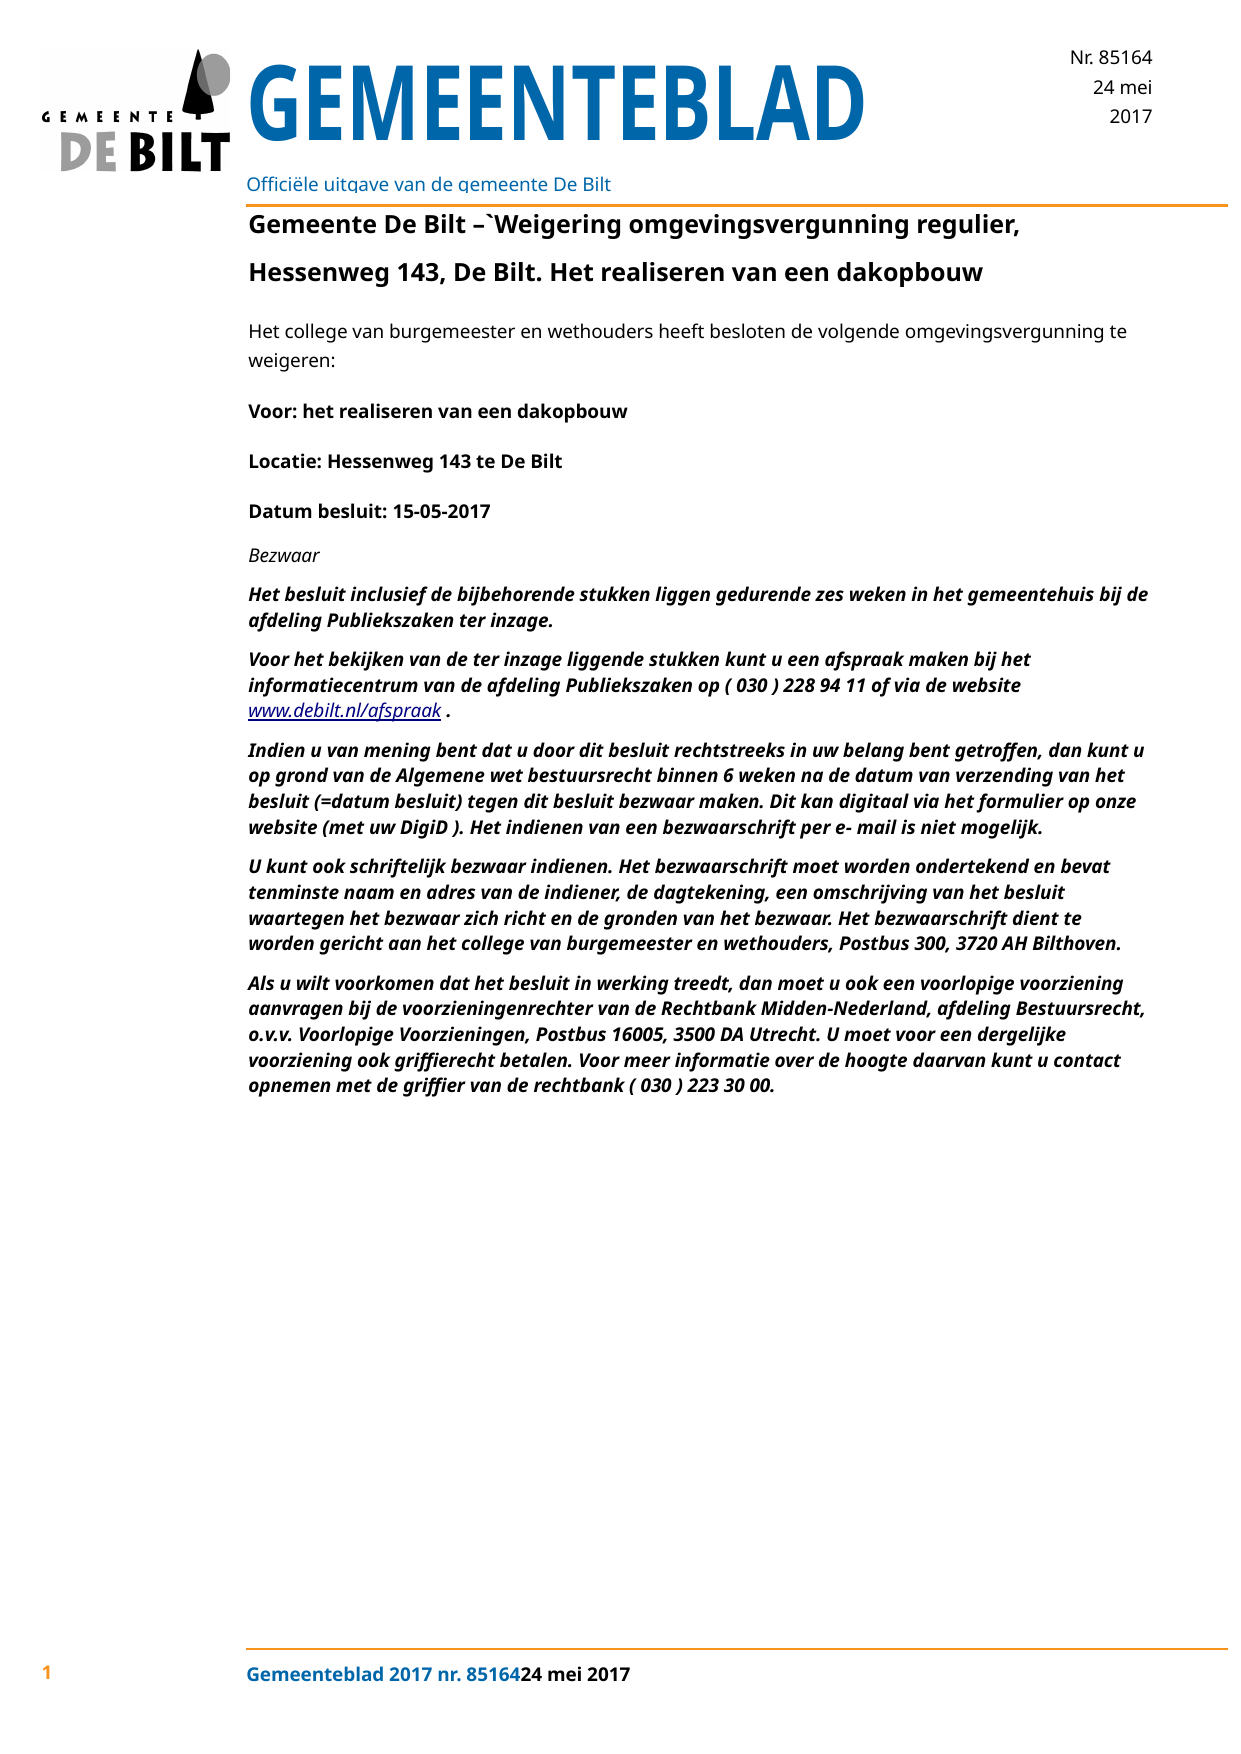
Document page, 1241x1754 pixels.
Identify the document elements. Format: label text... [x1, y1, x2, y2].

text Indien u van mening bent dat u door dit besluit rechtstreeks in uw belang bent getroffen, dan kunt u op grond van de Algemene wet bestuursrecht binnen 6 weken na de datum van verzending van het besluit (=datum besluit) tegen dit besluit bezwaar maken. Dit kan digitaal via het formulier op onze website (met uw DigiD ). Het indienen van een bezwaarschrift per e- mail is niet mogelijk. [248, 737, 1152, 840]
picture [41, 47, 231, 172]
text Gemeente De Bilt –`Weigering omgevingsvergunning regulier, Hessenweg 143, De Bilt. Het realiseren van een dakopbouw [248, 207, 1152, 288]
text Als u wilt voorkomen dat het besluit in werking treedt, dan moet u ook een voorlopige voorziening aanvragen bij de voorzieningenrechter van de Rechtbank Midden-Nederland, afdeling Bestuursrecht, o.v.v. Voorlopige Voorzieningen, Postbus 16005, 3500 DA Utrecht. U moet voor een dergelijke voorziening ook griffierecht betalen. Voor meer informatie over de hoogte daarvan kunt u contact opnemen met de griffier van de rechtbank ( 030 ) 223 30 00. [248, 970, 1152, 1098]
text Het college van burgemeester en wethouders heeft besloten de volgende omgevingsvergunning te weigeren: [248, 318, 1152, 373]
text Voor het bekijken van de ter inzage liggende stukken kunt u een afspraak maken bij het informatiecentrum van de afdeling Publiekszaken op ( 030 ) 228 94 11 of via de website www.debilt.nl/afspraak . [248, 646, 1152, 723]
text U kunt ook schriftelijk bezwaar indienen. Het bezwaarschrift moet worden ondertekend en bevat tenminste naam en adres van de indiener, de dagtekening, een omschrijving van het besluit waartegen het bezwaar zich richt en de gronden van het bezwaar. Het bezwaarschrift dient te worden gericht aan het college van burgemeester en wethouders, Postbus 300, 3720 AH Bilthoven. [248, 853, 1152, 956]
text Datum besluit: 15-05-2017 [248, 499, 1152, 524]
text Het besluit inclusief de bijbehorende stukken liggen gedurende zes weken in het gemeentehuis bij de afdeling Publiekszaken ter inzage. [248, 581, 1152, 633]
text Voor: het realiseren van een dakopbouw [248, 398, 1152, 424]
text Bezwaar [248, 542, 1152, 568]
text Locatie: Hessenweg 143 te De Bilt [248, 448, 1152, 474]
